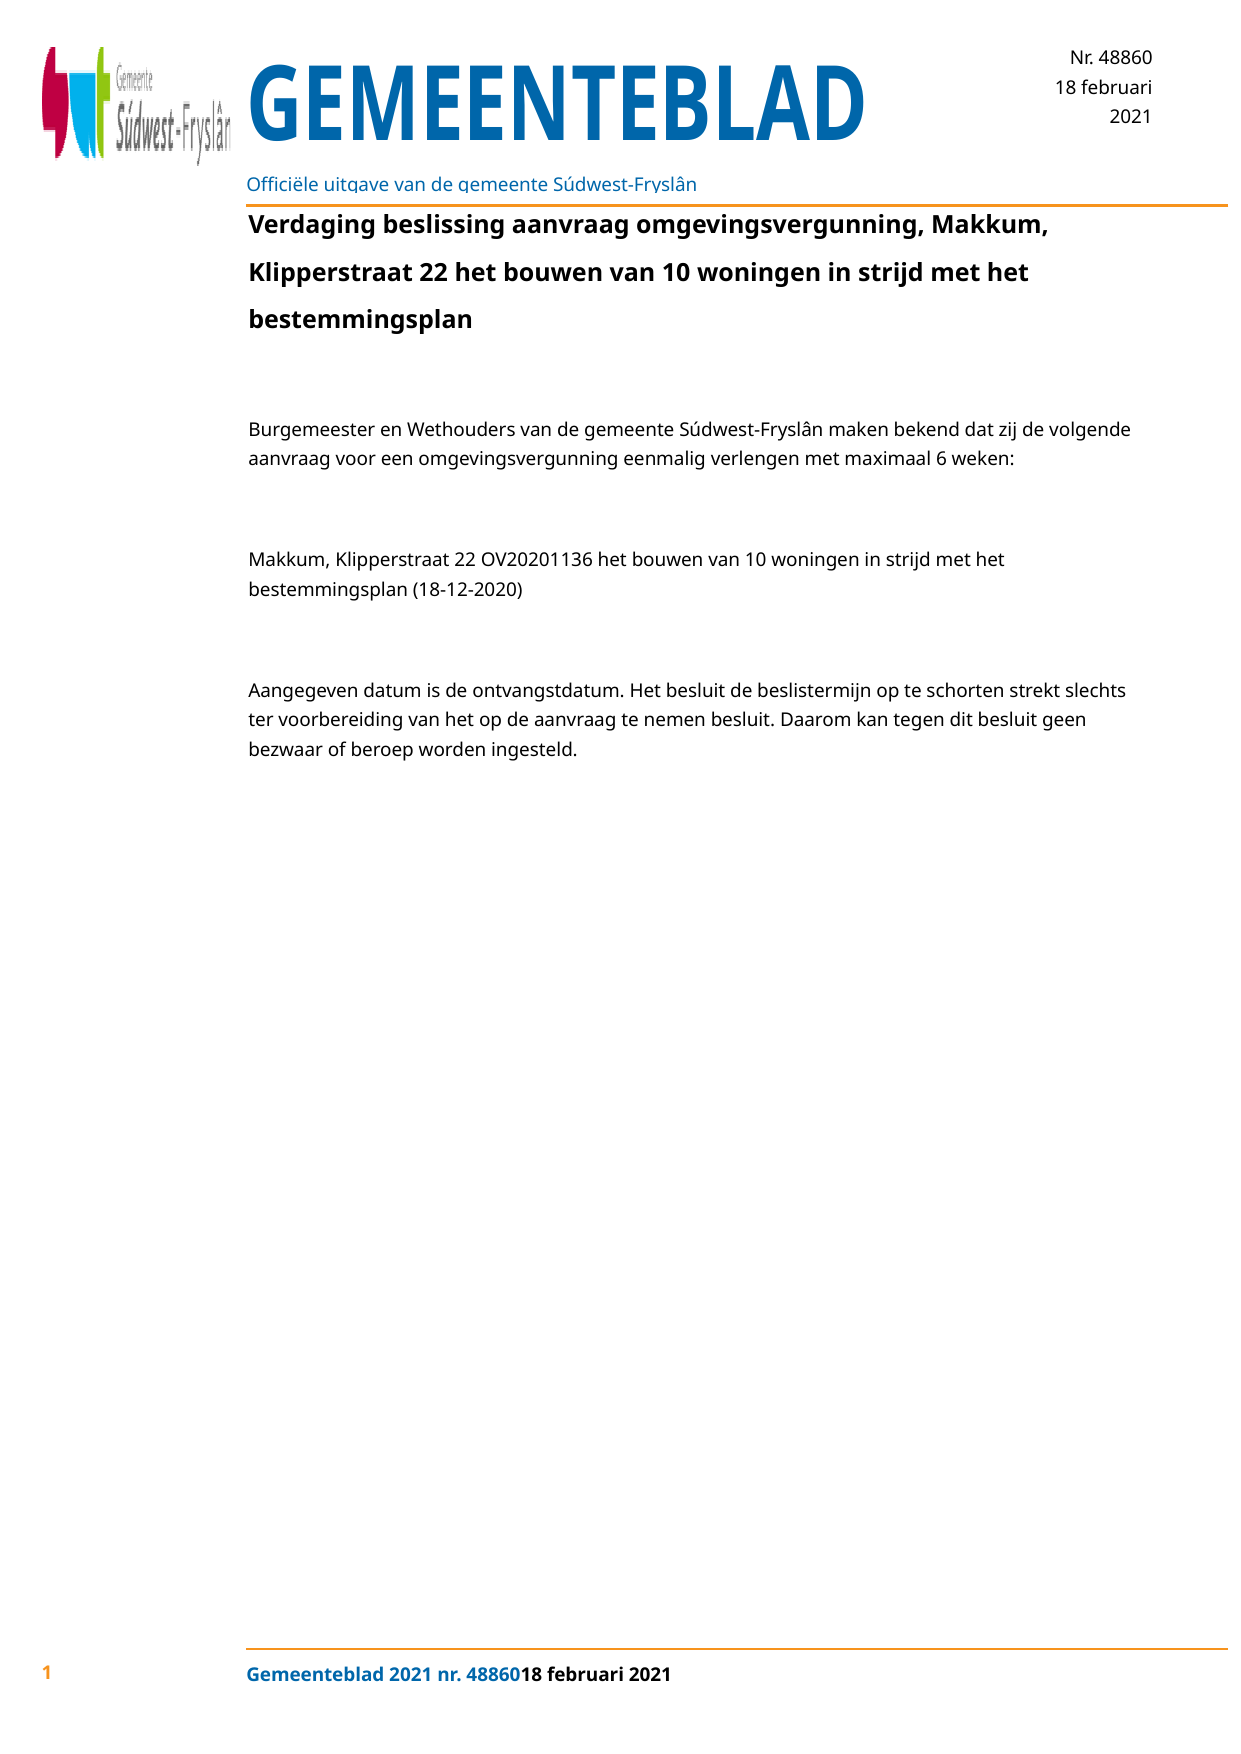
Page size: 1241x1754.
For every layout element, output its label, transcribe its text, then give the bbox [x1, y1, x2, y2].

picture [41, 47, 231, 172]
text Makkum, Klipperstraat 22 OV20201136 het bouwen van 10 woningen in strijd met het bestemmingsplan (18-12-2020) [248, 546, 1152, 602]
text Verdaging beslissing aanvraag omgevingsvergunning, Makkum, Klipperstraat 22 het bouwen van 10 woningen in strijd met het bestemmingsplan [248, 207, 1152, 336]
text Burgemeester en Wethouders van de gemeente Súdwest-Fryslân maken bekend dat zij de volgende aanvraag voor een omgevingsvergunning eenmalig verlengen met maximaal 6 weken: [248, 416, 1152, 471]
text Aangegeven datum is de ontvangstdatum. Het besluit de beslistermijn op te schorten strekt slechts ter voorbereiding van het op de aanvraag te nemen besluit. Daarom kan tegen dit besluit geen bezwaar of beroep worden ingesteld. [248, 677, 1152, 762]
